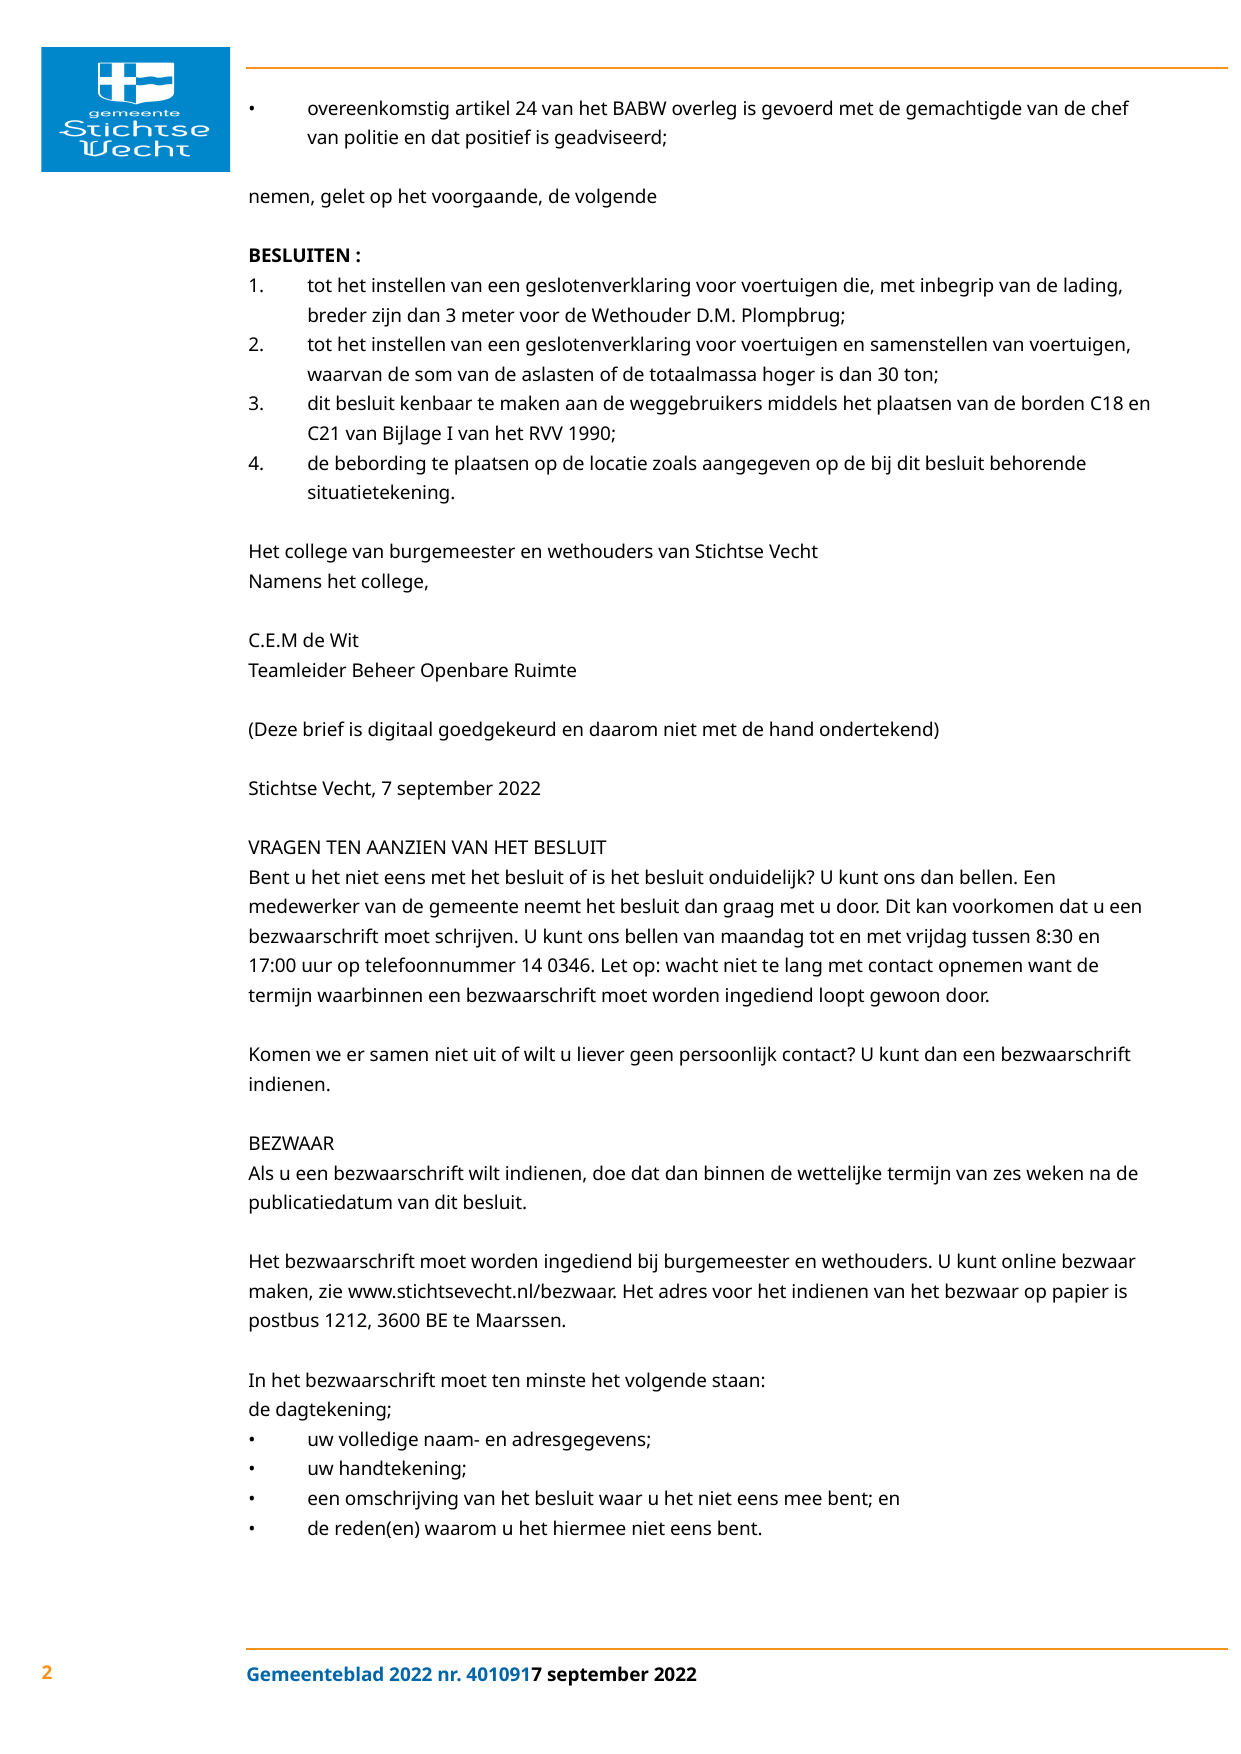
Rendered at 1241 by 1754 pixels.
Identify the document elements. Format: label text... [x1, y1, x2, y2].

text C.E.M de Wit [248, 627, 1152, 653]
text In het bezwaarschrift moet ten minste het volgende staan: [248, 1367, 1152, 1393]
text Het college van burgemeester en wethouders van Stichtse Vecht [248, 538, 1152, 564]
text BEZWAAR [248, 1130, 1152, 1156]
text VRAGEN TEN AANZIEN VAN HET BESLUIT [248, 834, 1152, 860]
list tot het instellen van een geslotenverklaring voor voertuigen die, met inbegrip van de lading, breder zijn dan 3 meter voor de Wethouder D.M. Plompbrug; [248, 272, 1152, 328]
text Bent u het niet eens met het besluit of is het besluit onduidelijk? U kunt ons dan bellen. Een medewerker van de gemeente neemt het besluit dan graag met u door. Dit kan voorkomen dat u een bezwaarschrift moet schrijven. U kunt ons bellen van maandag tot en met vrijdag tussen 8:30 en 17:00 uur op telefoonnummer 14 0346. Let op: wacht niet te lang met contact opnemen want de termijn waarbinnen een bezwaarschrift moet worden ingediend loopt gewoon door. [248, 864, 1152, 1008]
list overeenkomstig artikel 24 van het BABW overleg is gevoerd met de gemachtigde van de chef van politie en dat positief is geadviseerd; [248, 95, 1152, 150]
text Teamleider Beheer Openbare Ruimte [248, 657, 1152, 683]
text Het bezwaarschrift moet worden ingediend bij burgemeester en wethouders. U kunt online bezwaar maken, zie www.stichtsevecht.nl/bezwaar. Het adres voor het indienen van het bezwaar op papier is postbus 1212, 3600 BE te Maarssen. [248, 1248, 1152, 1333]
text (Deze brief is digitaal goedgekeurd en daarom niet met de hand ondertekend) [248, 716, 1152, 742]
text BESLUITEN : [248, 243, 1152, 268]
picture [99, 63, 135, 101]
list een omschrijving van het besluit waar u het niet eens mee bent; en [248, 1485, 1152, 1511]
text Namens het college, [248, 568, 1152, 594]
text Als u een bezwaarschrift wilt indienen, doe dat dan binnen de wettelijke termijn van zes weken na de publicatiedatum van dit besluit. [248, 1160, 1152, 1215]
text de dagtekening; [248, 1396, 1152, 1422]
text Komen we er samen niet uit of wilt u liever geen persoonlijk contact? U kunt dan een bezwaarschrift indienen. [248, 1041, 1152, 1097]
picture [137, 63, 174, 103]
list uw volledige naam- en adresgegevens; [248, 1426, 1152, 1452]
list de bebording te plaatsen op de locatie zoals aangegeven op de bij dit besluit behorende situatietekening. [248, 450, 1152, 505]
list uw handtekening; [248, 1456, 1152, 1481]
text Stichtse Vecht, 7 september 2022 [248, 775, 1152, 801]
text nemen, gelet op het voorgaande, de volgende [248, 183, 1152, 209]
list dit besluit kenbaar te maken aan de weggebruikers middels het plaatsen van de borden C18 en C21 van Bijlage I van het RVV 1990; [248, 391, 1152, 446]
list de reden(en) waarom u het hiermee niet eens bent. [248, 1515, 1152, 1541]
list tot het instellen van een geslotenverklaring voor voertuigen en samenstellen van voertuigen, waarvan de som van de aslasten of de totaalmassa hoger is dan 30 ton; [248, 331, 1152, 387]
